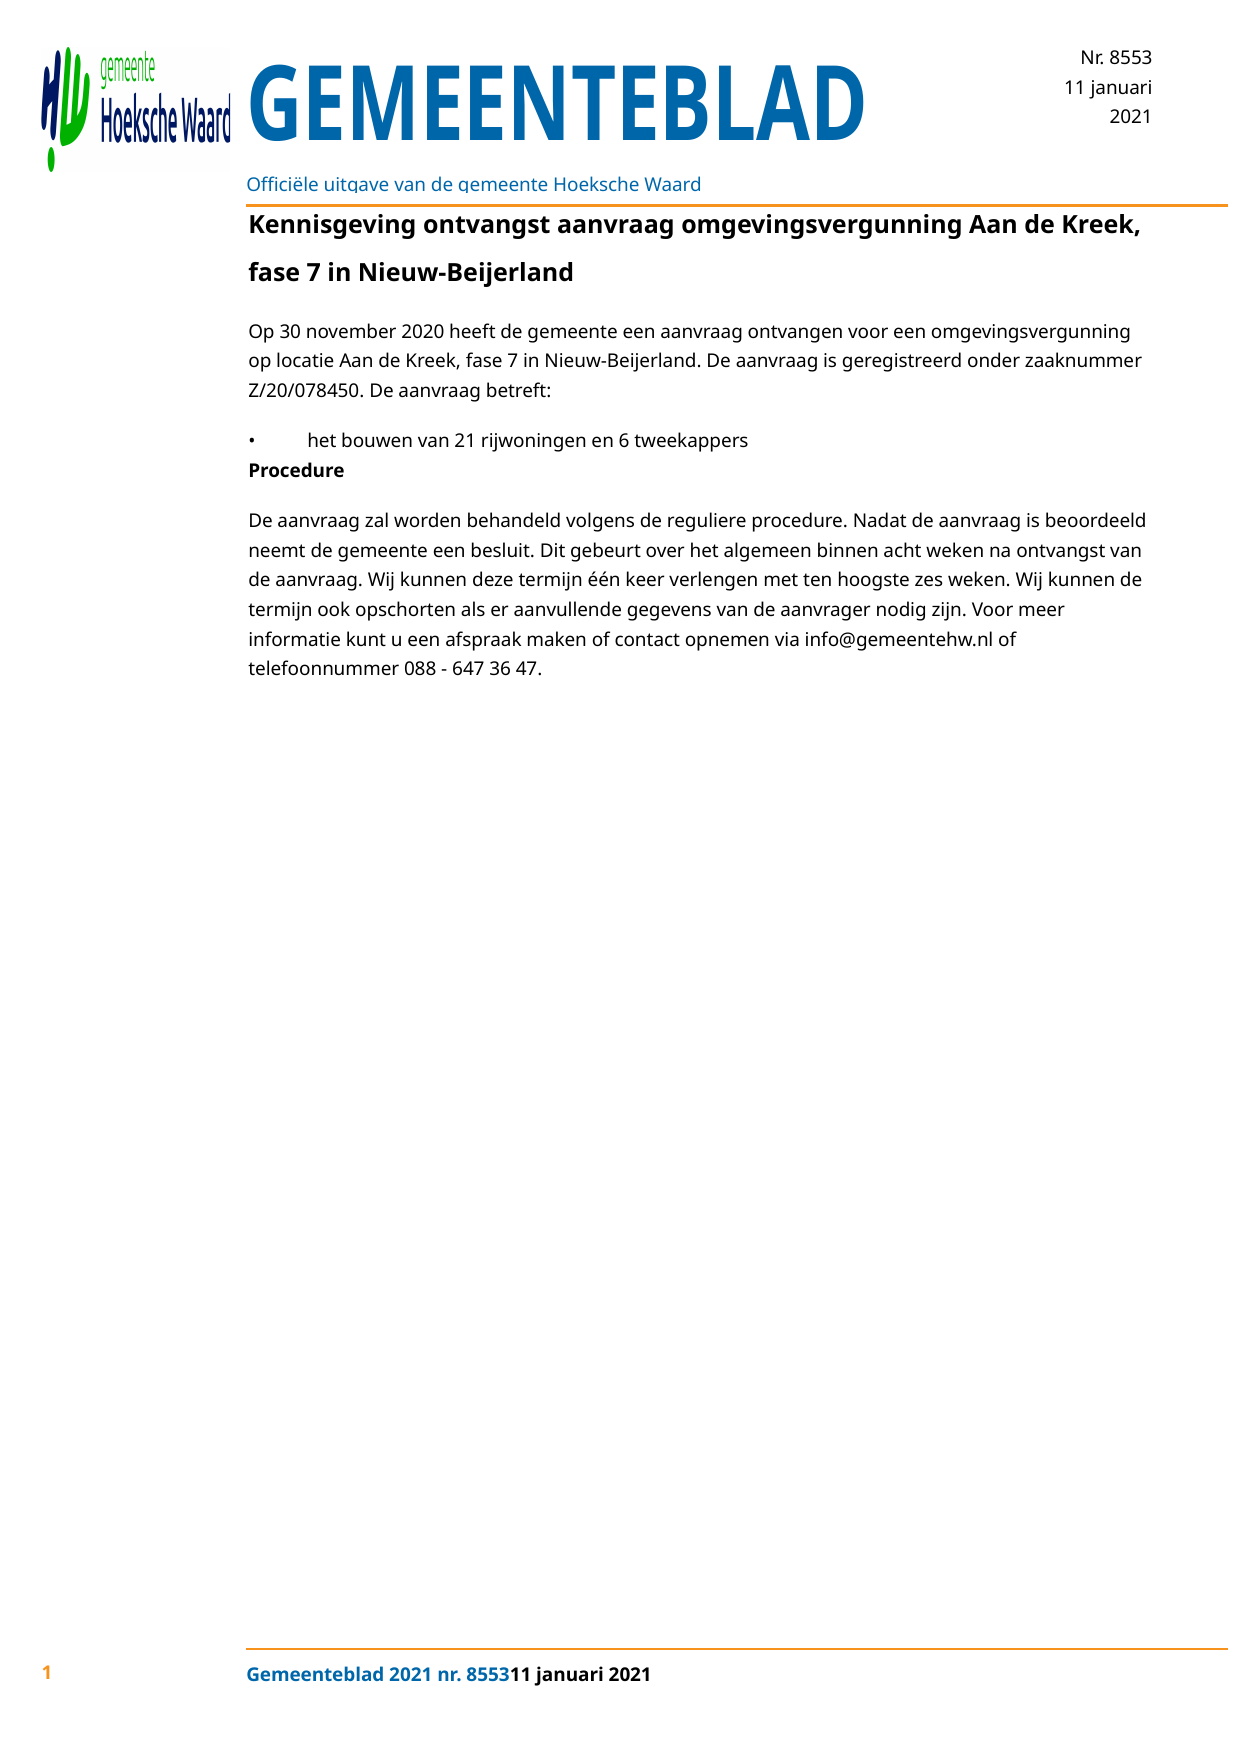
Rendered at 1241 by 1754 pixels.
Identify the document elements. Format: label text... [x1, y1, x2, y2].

text De aanvraag zal worden behandeld volgens de reguliere procedure. Nadat de aanvraag is beoordeeld neemt de gemeente een besluit. Dit gebeurt over het algemeen binnen acht weken na ontvangst van de aanvraag. Wij kunnen deze termijn één keer verlengen met ten hoogste zes weken. Wij kunnen de termijn ook opschorten als er aanvullende gegevens van de aanvrager nodig zijn. Voor meer informatie kunt u een afspraak maken of contact opnemen via info@gemeentehw.nl of telefoonnummer 088 - 647 36 47. [248, 507, 1152, 681]
text Procedure [248, 457, 1152, 483]
picture [41, 47, 231, 172]
list het bouwen van 21 rijwoningen en 6 tweekappers [248, 427, 1152, 453]
text Op 30 november 2020 heeft de gemeente een aanvraag ontvangen voor een omgevingsvergunning op locatie Aan de Kreek, fase 7 in Nieuw-Beijerland. De aanvraag is geregistreerd onder zaaknummer Z/20/078450. De aanvraag betreft: [248, 318, 1152, 403]
text Kennisgeving ontvangst aanvraag omgevingsvergunning Aan de Kreek, fase 7 in Nieuw-Beijerland [248, 207, 1152, 288]
